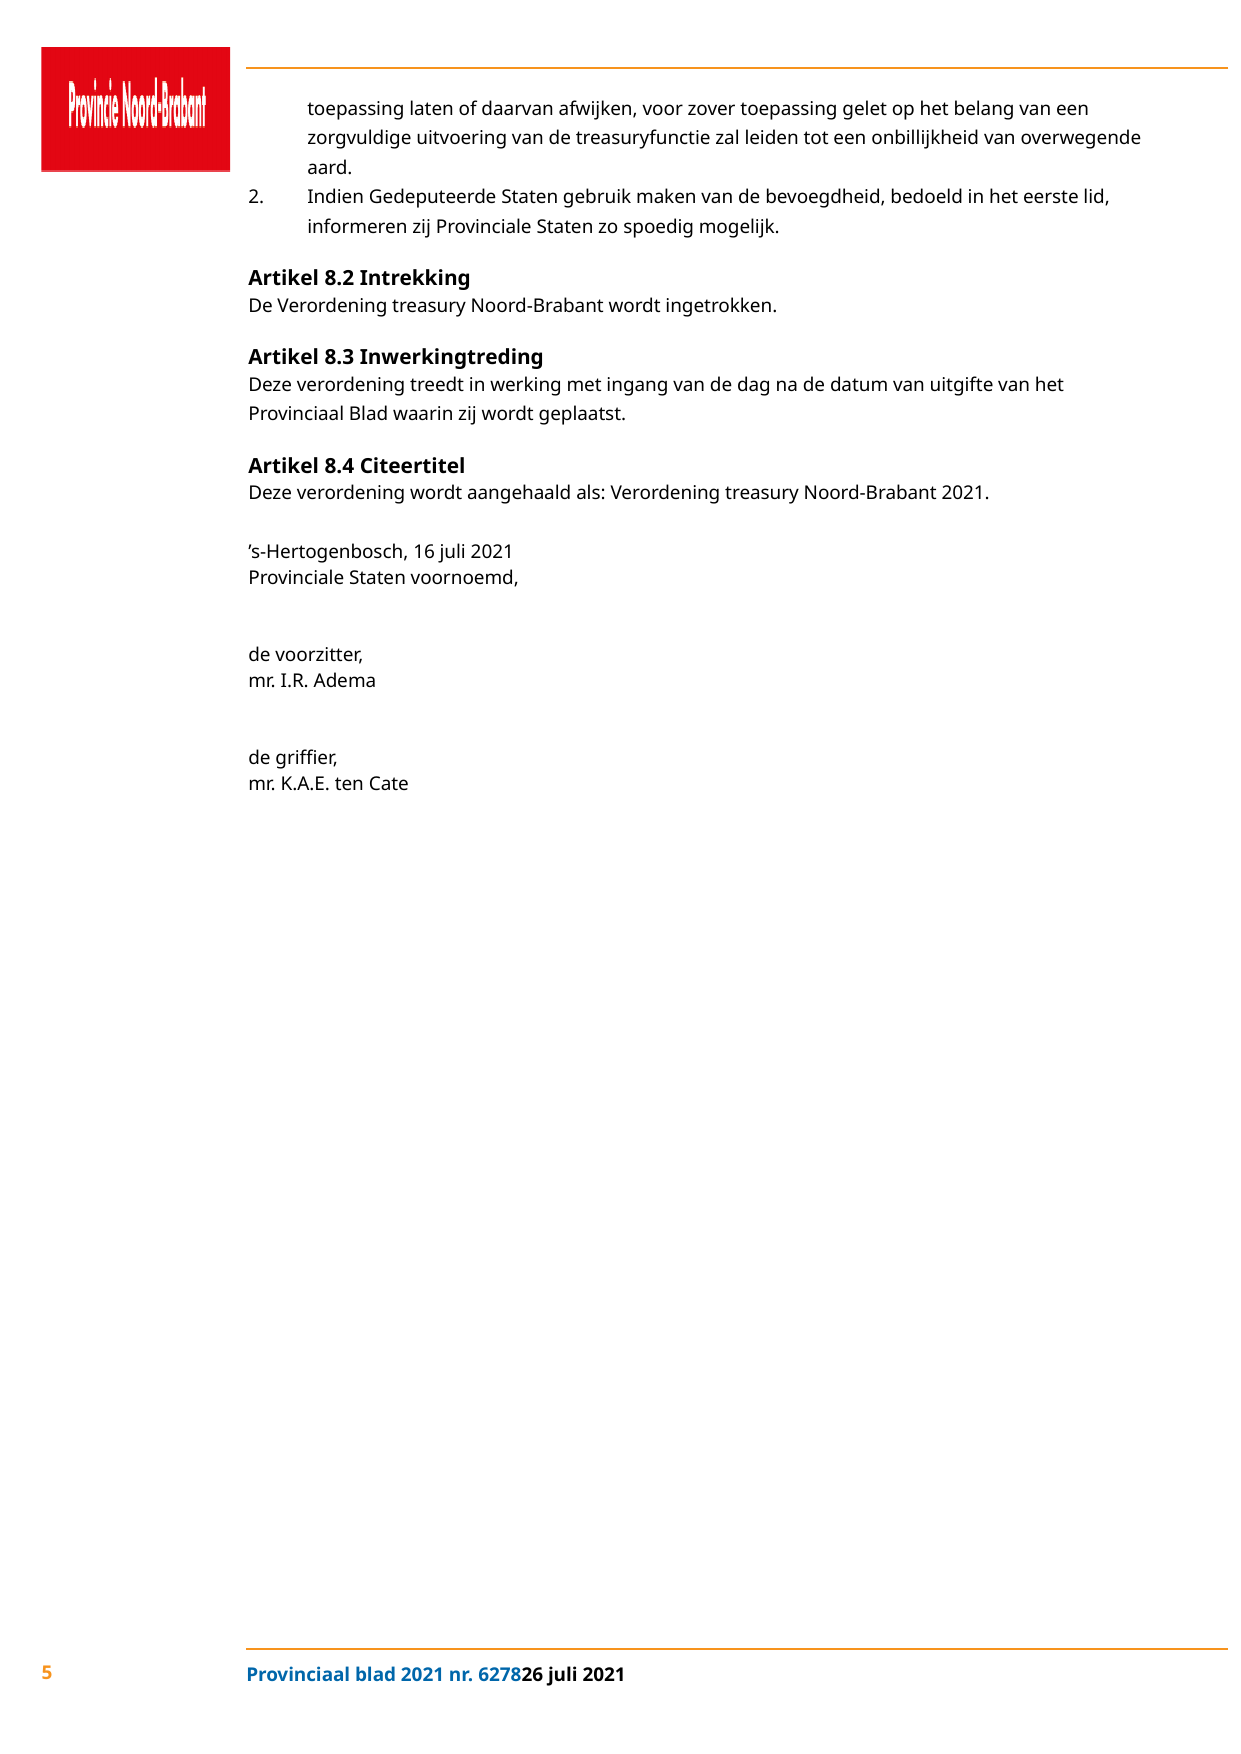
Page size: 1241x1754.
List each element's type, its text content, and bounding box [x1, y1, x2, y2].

text Artikel 8.3 Inwerkingtreding [248, 342, 1152, 371]
text De Verordening treasury Noord-Brabant wordt ingetrokken. [248, 292, 1152, 318]
text ’s-Hertogenbosch, 16 juli 2021 [248, 538, 1152, 564]
text de voorzitter, [248, 641, 1152, 667]
text Deze verordening treedt in werking met ingang van de dag na de datum van uitgifte van het Provinciaal Blad waarin zij wordt geplaatst. [248, 371, 1152, 426]
text mr. I.R. Adema [248, 667, 1152, 693]
text de griffier, [248, 744, 1152, 770]
picture [41, 47, 231, 172]
list Indien Gedeputeerde Staten gebruik maken van de bevoegdheid, bedoeld in het eerste lid, informeren zij Provinciale Staten zo spoedig mogelijk. [248, 183, 1152, 239]
text mr. K.A.E. ten Cate [248, 770, 1152, 796]
text Deze verordening wordt aangehaald als: Verordening treasury Noord-Brabant 2021. [248, 479, 1152, 505]
text Artikel 8.4 Citeertitel [248, 451, 1152, 479]
text Provinciale Staten voornoemd, [248, 564, 1152, 590]
text Artikel 8.2 Intrekking [248, 263, 1152, 292]
list toepassing laten of daarvan afwijken, voor zover toepassing gelet op het belang van een zorgvuldige uitvoering van de treasuryfunctie zal leiden tot een onbillijkheid van overwegende aard. [248, 95, 1152, 180]
